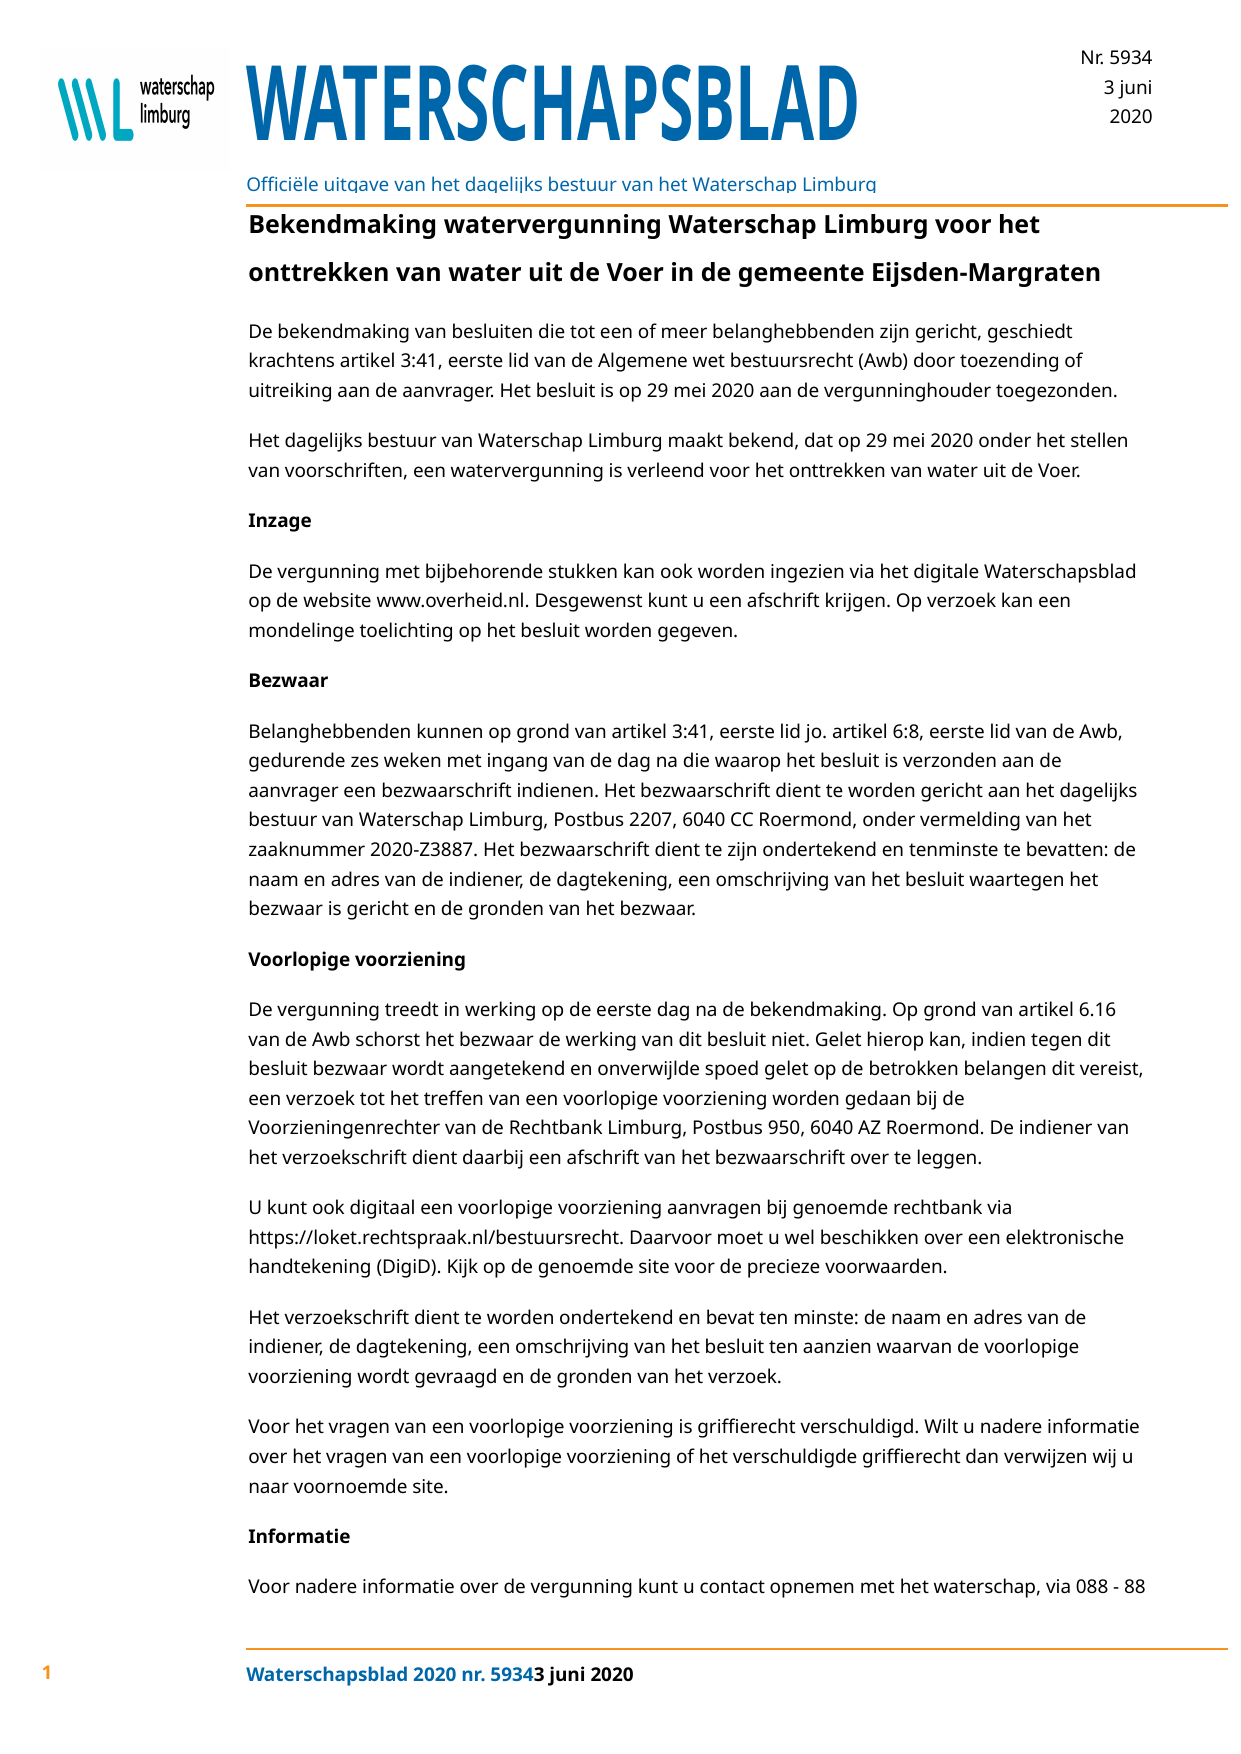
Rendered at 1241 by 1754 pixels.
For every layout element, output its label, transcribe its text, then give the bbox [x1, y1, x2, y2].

text Bekendmaking watervergunning Waterschap Limburg voor het onttrekken van water uit de Voer in de gemeente Eijsden-Margraten [248, 207, 1152, 288]
text Inzage [248, 507, 1152, 533]
text De bekendmaking van besluiten die tot een of meer belanghebbenden zijn gericht, geschiedt krachtens artikel 3:41, eerste lid van de Algemene wet bestuursrecht (Awb) door toezending of uitreiking aan de aanvrager. Het besluit is op 29 mei 2020 aan de vergunninghouder toegezonden. [248, 318, 1152, 403]
text Voorlopige voorziening [248, 946, 1152, 972]
text Het verzoekschrift dient te worden ondertekend en bevat ten minste: de naam en adres van de indiener, de dagtekening, een omschrijving van het besluit ten aanzien waarvan de voorlopige voorziening wordt gevraagd en de gronden van het verzoek. [248, 1304, 1152, 1389]
text Het dagelijks bestuur van Waterschap Limburg maakt bekend, dat op 29 mei 2020 onder het stellen van voorschriften, een watervergunning is verleend voor het onttrekken van water uit de Voer. [248, 427, 1152, 483]
picture [41, 47, 231, 172]
text U kunt ook digitaal een voorlopige voorziening aanvragen bij genoemde rechtbank via https://loket.rechtspraak.nl/bestuursrecht. Daarvoor moet u wel beschikken over een elektronische handtekening (DigiD). Kijk op de genoemde site voor de precieze voorwaarden. [248, 1194, 1152, 1279]
text De vergunning met bijbehorende stukken kan ook worden ingezien via het digitale Waterschapsblad op de website www.overheid.nl. Desgewenst kunt u een afschrift krijgen. Op verzoek kan een mondelinge toelichting op het besluit worden gegeven. [248, 558, 1152, 643]
text De vergunning treedt in werking op de eerste dag na de bekendmaking. Op grond van artikel 6.16 van de Awb schorst het bezwaar de werking van dit besluit niet. Gelet hierop kan, indien tegen dit besluit bezwaar wordt aangetekend en onverwijlde spoed gelet op de betrokken belangen dit vereist, een verzoek tot het treffen van een voorlopige voorziening worden gedaan bij de Voorzieningenrechter van de Rechtbank Limburg, Postbus 950, 6040 AZ Roermond. De indiener van het verzoekschrift dient daarbij een afschrift van het bezwaarschrift over te leggen. [248, 996, 1152, 1170]
text Bezwaar [248, 667, 1152, 693]
text Voor nadere informatie over de vergunning kunt u contact opnemen met het waterschap, via 088 - 88 [248, 1574, 1152, 1599]
text Belanghebbenden kunnen op grond van artikel 3:41, eerste lid jo. artikel 6:8, eerste lid van de Awb, gedurende zes weken met ingang van de dag na die waarop het besluit is verzonden aan de aanvrager een bezwaarschrift indienen. Het bezwaarschrift dient te worden gericht aan het dagelijks bestuur van Waterschap Limburg, Postbus 2207, 6040 CC Roermond, onder vermelding van het zaaknummer 2020-Z3887. Het bezwaarschrift dient te zijn ondertekend en tenminste te bevatten: de naam en adres van de indiener, de dagtekening, een omschrijving van het besluit waartegen het bezwaar is gericht en de gronden van het bezwaar. [248, 718, 1152, 921]
text Informatie [248, 1523, 1152, 1549]
text Voor het vragen van een voorlopige voorziening is griffierecht verschuldigd. Wilt u nadere informatie over het vragen van een voorlopige voorziening of het verschuldigde griffierecht dan verwijzen wij u naar voornoemde site. [248, 1414, 1152, 1499]
